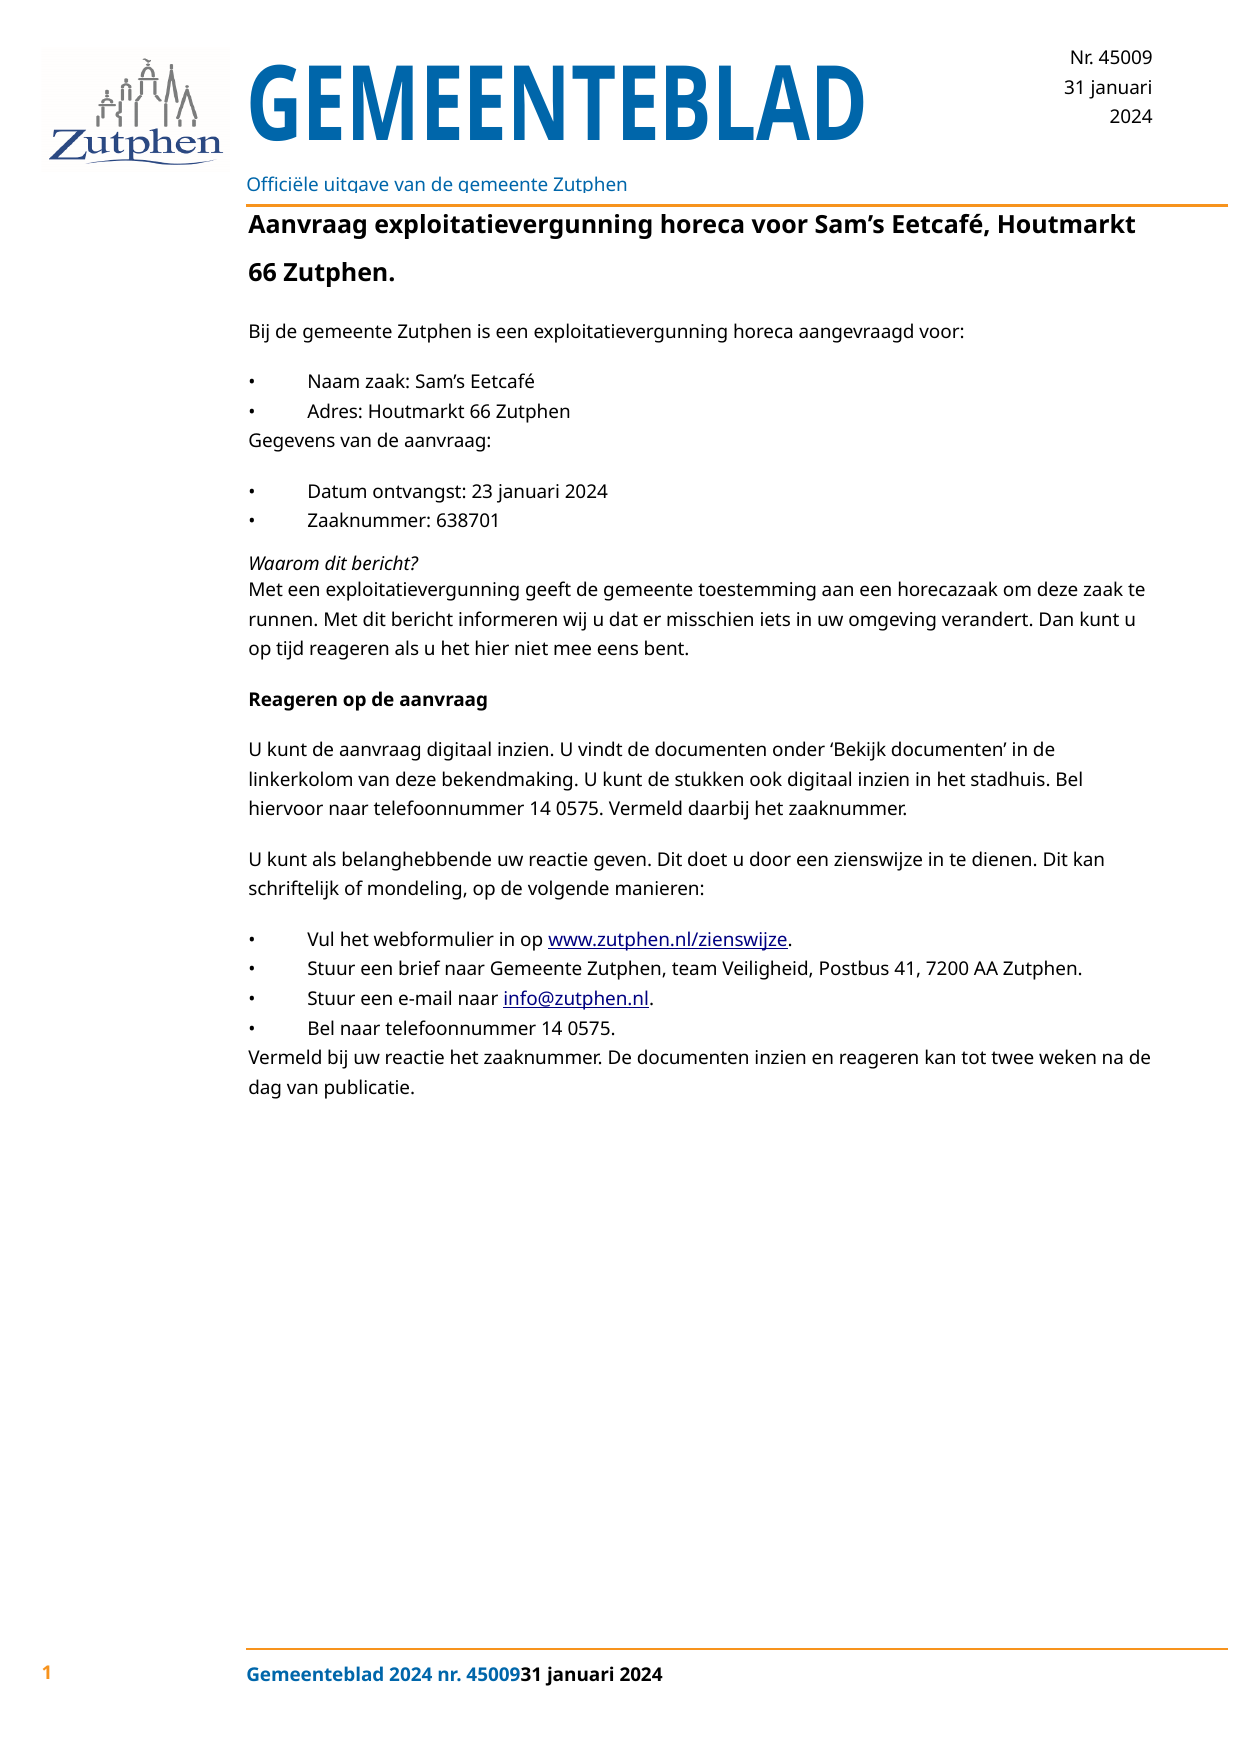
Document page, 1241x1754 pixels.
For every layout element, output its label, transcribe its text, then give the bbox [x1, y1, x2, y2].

text Aanvraag exploitatievergunning horeca voor Sam’s Eetcafé, Houtmarkt 66 Zutphen. [248, 207, 1152, 288]
list Naam zaak: Sam’s Eetcafé [248, 368, 1152, 394]
list Stuur een brief naar Gemeente Zutphen, team Veiligheid, Postbus 41, 7200 AA Zutphen. [248, 956, 1152, 981]
list Stuur een e-mail naar info@zutphen.nl. [248, 985, 1152, 1011]
text Reageren op de aanvraag [248, 686, 1152, 712]
text Met een exploitatievergunning geeft de gemeente toestemming aan een horecazaak om deze zaak te runnen. Met dit bericht informeren wij u dat er misschien iets in uw omgeving verandert. Dan kunt u op tijd reageren als u het hier niet mee eens bent. [248, 576, 1152, 661]
list Zaaknummer: 638701 [248, 507, 1152, 533]
picture [41, 47, 231, 172]
text Gegevens van de aanvraag: [248, 427, 1152, 453]
text U kunt als belanghebbende uw reactie geven. Dit doet u door een zienswijze in te dienen. Dit kan schriftelijk of mondeling, op de volgende manieren: [248, 846, 1152, 901]
text Waarom dit bericht? [248, 551, 1152, 576]
text U kunt de aanvraag digitaal inzien. U vindt de documenten onder ‘Bekijk documenten’ in de linkerkolom van deze bekendmaking. U kunt de stukken ook digitaal inzien in het stadhuis. Bel hiervoor naar telefoonnummer 14 0575. Vermeld daarbij het zaaknummer. [248, 736, 1152, 821]
text Vermeld bij uw reactie het zaaknummer. De documenten inzien en reageren kan tot twee weken na de dag van publicatie. [248, 1044, 1152, 1099]
list Datum ontvangst: 23 januari 2024 [248, 478, 1152, 504]
list Adres: Houtmarkt 66 Zutphen [248, 398, 1152, 424]
text Bij de gemeente Zutphen is een exploitatievergunning horeca aangevraagd voor: [248, 318, 1152, 344]
list Vul het webformulier in op www.zutphen.nl/zienswijze. [248, 926, 1152, 952]
list Bel naar telefoonnummer 14 0575. [248, 1015, 1152, 1040]
